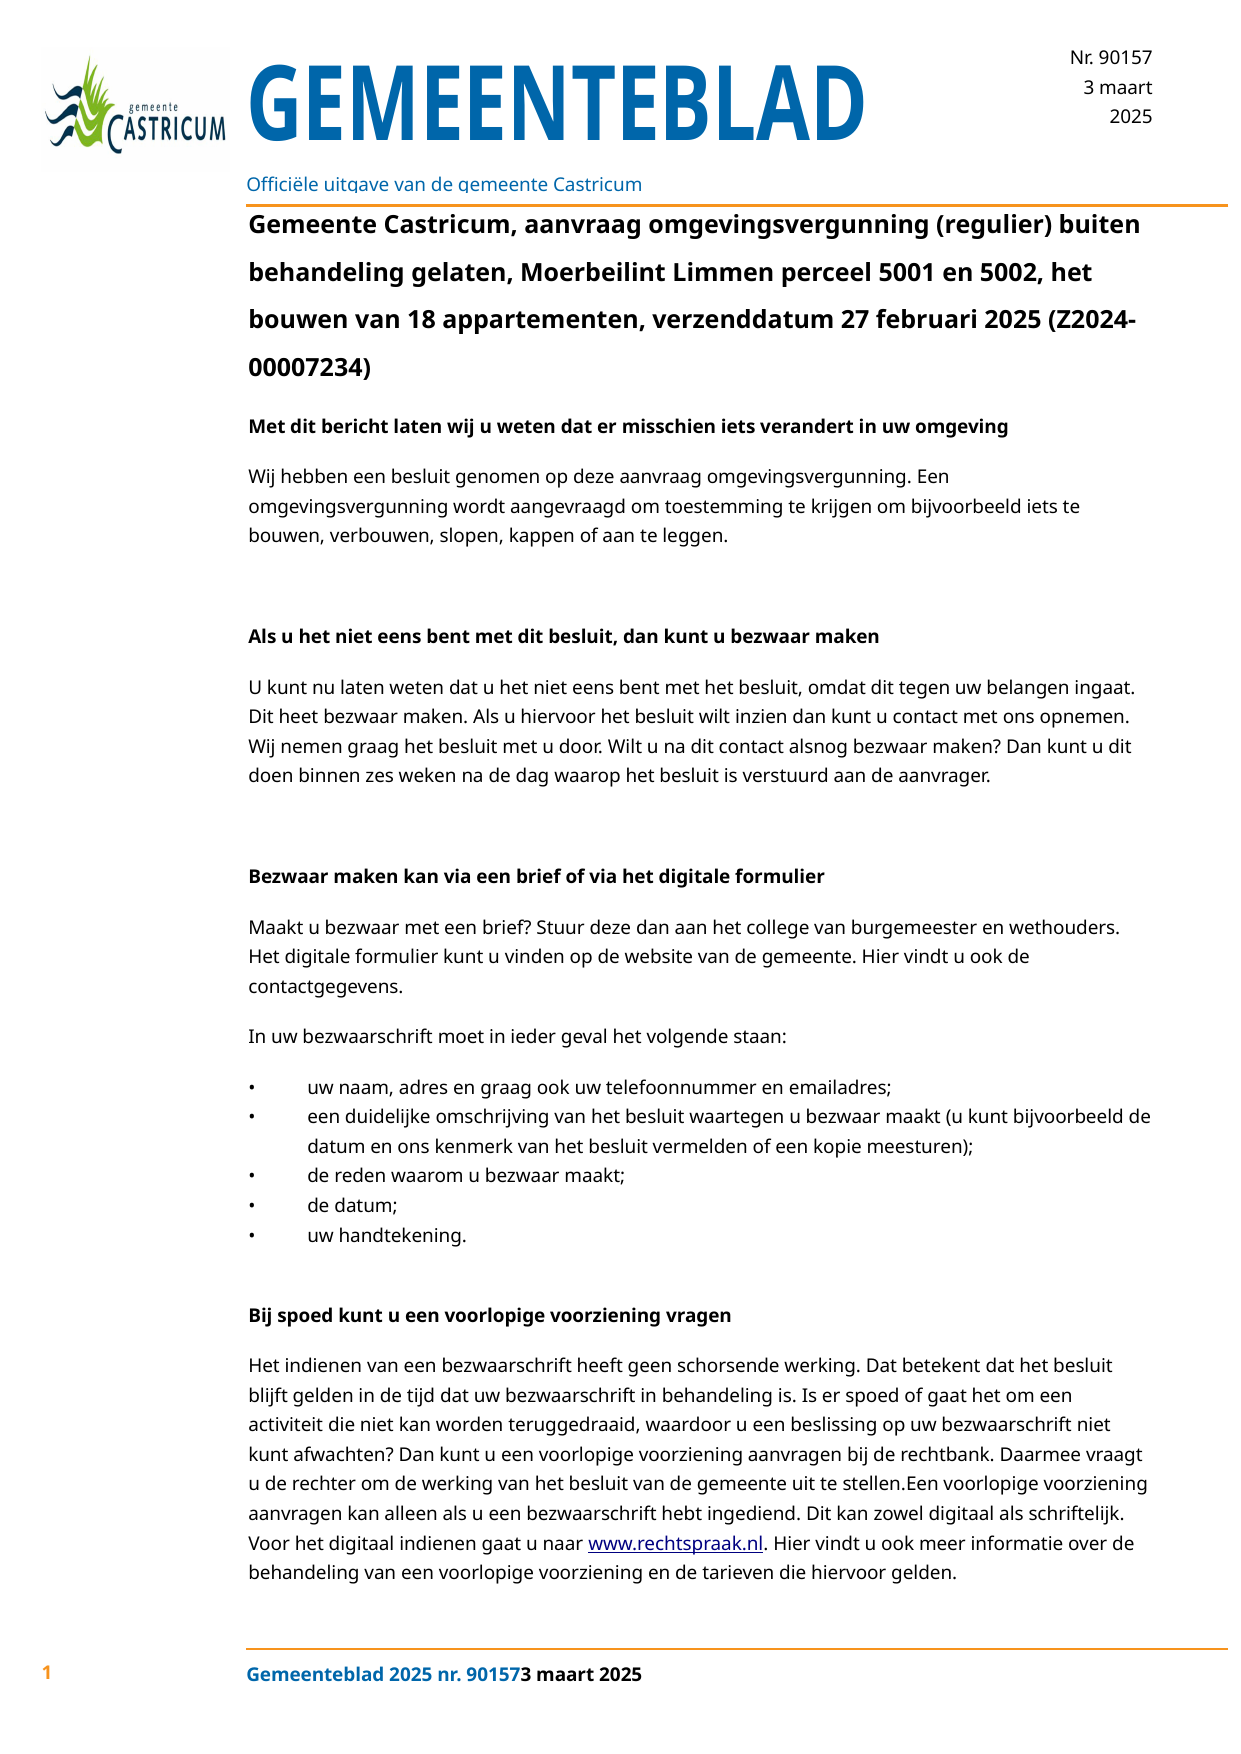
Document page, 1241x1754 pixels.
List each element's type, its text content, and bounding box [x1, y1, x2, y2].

list de datum; [248, 1192, 1152, 1218]
text Wij hebben een besluit genomen op deze aanvraag omgevingsvergunning. Een omgevingsvergunning wordt aangevraagd om toestemming te krijgen om bijvoorbeeld iets te bouwen, verbouwen, slopen, kappen of aan te leggen. [248, 463, 1152, 548]
text U kunt nu laten weten dat u het niet eens bent met het besluit, omdat dit tegen uw belangen ingaat. Dit heet bezwaar maken. Als u hiervoor het besluit wilt inzien dan kunt u contact met ons opnemen. Wij nemen graag het besluit met u door. Wilt u na dit contact alsnog bezwaar maken? Dan kunt u dit doen binnen zes weken na de dag waarop het besluit is verstuurd aan de aanvrager. [248, 674, 1152, 788]
list een duidelijke omschrijving van het besluit waartegen u bezwaar maakt (u kunt bijvoorbeeld de datum en ons kenmerk van het besluit vermelden of een kopie meesturen); [248, 1103, 1152, 1159]
text In uw bezwaarschrift moet in ieder geval het volgende staan: [248, 1023, 1152, 1049]
list de reden waarom u bezwaar maakt; [248, 1163, 1152, 1188]
picture [41, 47, 231, 172]
list uw handtekening. [248, 1222, 1152, 1248]
text Maakt u bezwaar met een brief? Stuur deze dan aan het college van burgemeester en wethouders. Het digitale formulier kunt u vinden op de website van de gemeente. Hier vindt u ook de contactgegevens. [248, 914, 1152, 999]
text Met dit bericht laten wij u weten dat er misschien iets verandert in uw omgeving [248, 413, 1152, 439]
list uw naam, adres en graag ook uw telefoonnummer en emailadres; [248, 1074, 1152, 1100]
text Bij spoed kunt u een voorlopige voorziening vragen [248, 1302, 1152, 1328]
text Het indienen van een bezwaarschrift heeft geen schorsende werking. Dat betekent dat het besluit blijft gelden in de tijd dat uw bezwaarschrift in behandeling is. Is er spoed of gaat het om een activiteit die niet kan worden teruggedraaid, waardoor u een beslissing op uw bezwaarschrift niet kunt afwachten? Dan kunt u een voorlopige voorziening aanvragen bij de rechtbank. Daarmee vraagt u de rechter om de werking van het besluit van de gemeente uit te stellen.Een voorlopige voorziening aanvragen kan alleen als u een bezwaarschrift hebt ingediend. Dit kan zowel digitaal als schriftelijk. Voor het digitaal indienen gaat u naar www.rechtspraak.nl. Hier vindt u ook meer informatie over de behandeling van een voorlopige voorziening en de tarieven die hiervoor gelden. [248, 1352, 1152, 1585]
text Als u het niet eens bent met dit besluit, dan kunt u bezwaar maken [248, 623, 1152, 649]
text Bezwaar maken kan via een brief of via het digitale formulier [248, 863, 1152, 889]
text Gemeente Castricum, aanvraag omgevingsvergunning (regulier) buiten behandeling gelaten, Moerbeilint Limmen perceel 5001 en 5002, het bouwen van 18 appartementen, verzenddatum 27 februari 2025 (Z2024-00007234) [248, 207, 1152, 384]
